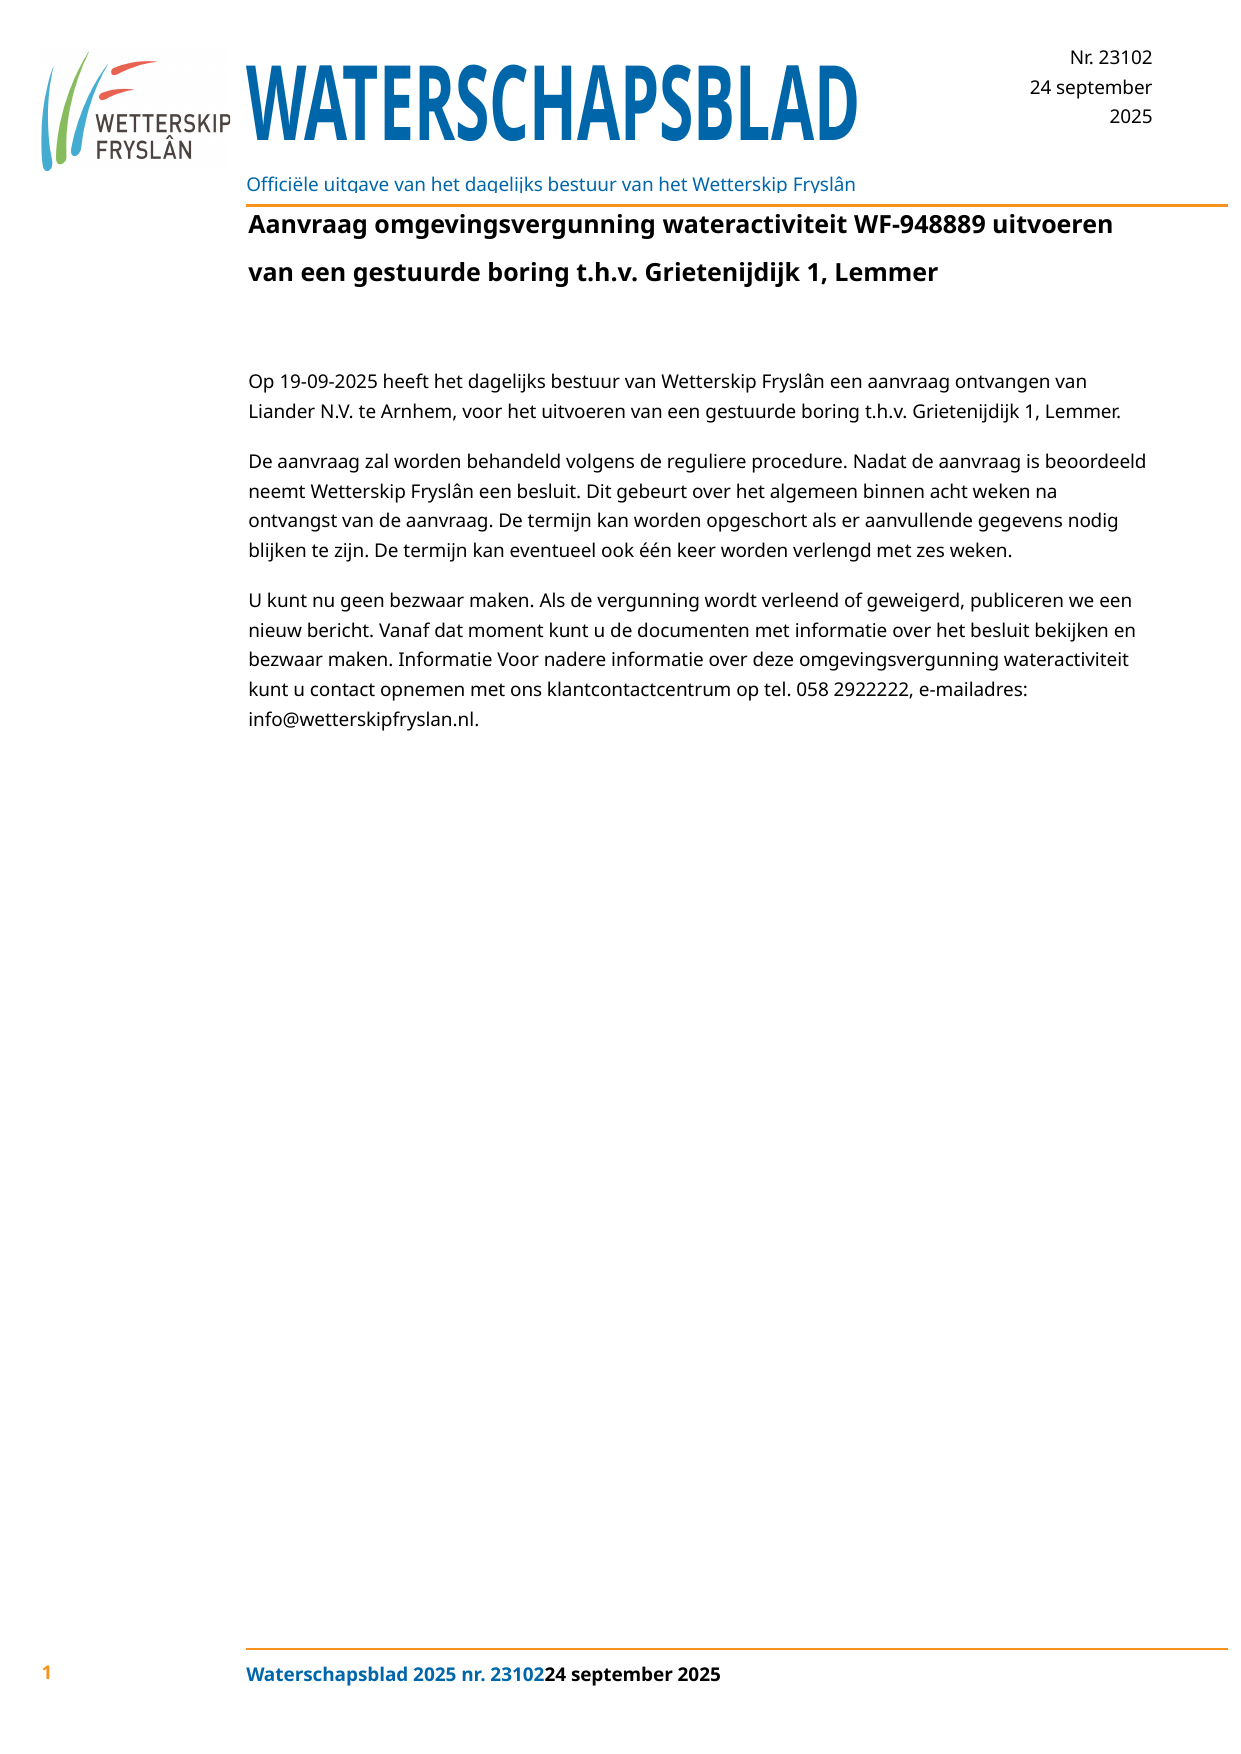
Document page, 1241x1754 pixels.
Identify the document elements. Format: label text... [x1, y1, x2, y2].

picture [41, 47, 231, 172]
text Aanvraag omgevingsvergunning wateractiviteit WF-948889 uitvoeren van een gestuurde boring t.h.v. Grietenijdijk 1, Lemmer [248, 207, 1152, 288]
text De aanvraag zal worden behandeld volgens de reguliere procedure. Nadat de aanvraag is beoordeeld neemt Wetterskip Fryslân een besluit. Dit gebeurt over het algemeen binnen acht weken na ontvangst van de aanvraag. De termijn kan worden opgeschort als er aanvullende gegevens nodig blijken te zijn. De termijn kan eventueel ook één keer worden verlengd met zes weken. [248, 448, 1152, 563]
text U kunt nu geen bezwaar maken. Als de vergunning wordt verleend of geweigerd, publiceren we een nieuw bericht. Vanaf dat moment kunt u de documenten met informatie over het besluit bekijken en bezwaar maken. Informatie Voor nadere informatie over deze omgevingsvergunning wateractiviteit kunt u contact opnemen met ons klantcontactcentrum op tel. 058 2922222, e-mailadres: info@wetterskipfryslan.nl. [248, 587, 1152, 732]
text Op 19-09-2025 heeft het dagelijks bestuur van Wetterskip Fryslân een aanvraag ontvangen van Liander N.V. te Arnhem, voor het uitvoeren van een gestuurde boring t.h.v. Grietenijdijk 1, Lemmer. [248, 368, 1152, 424]
